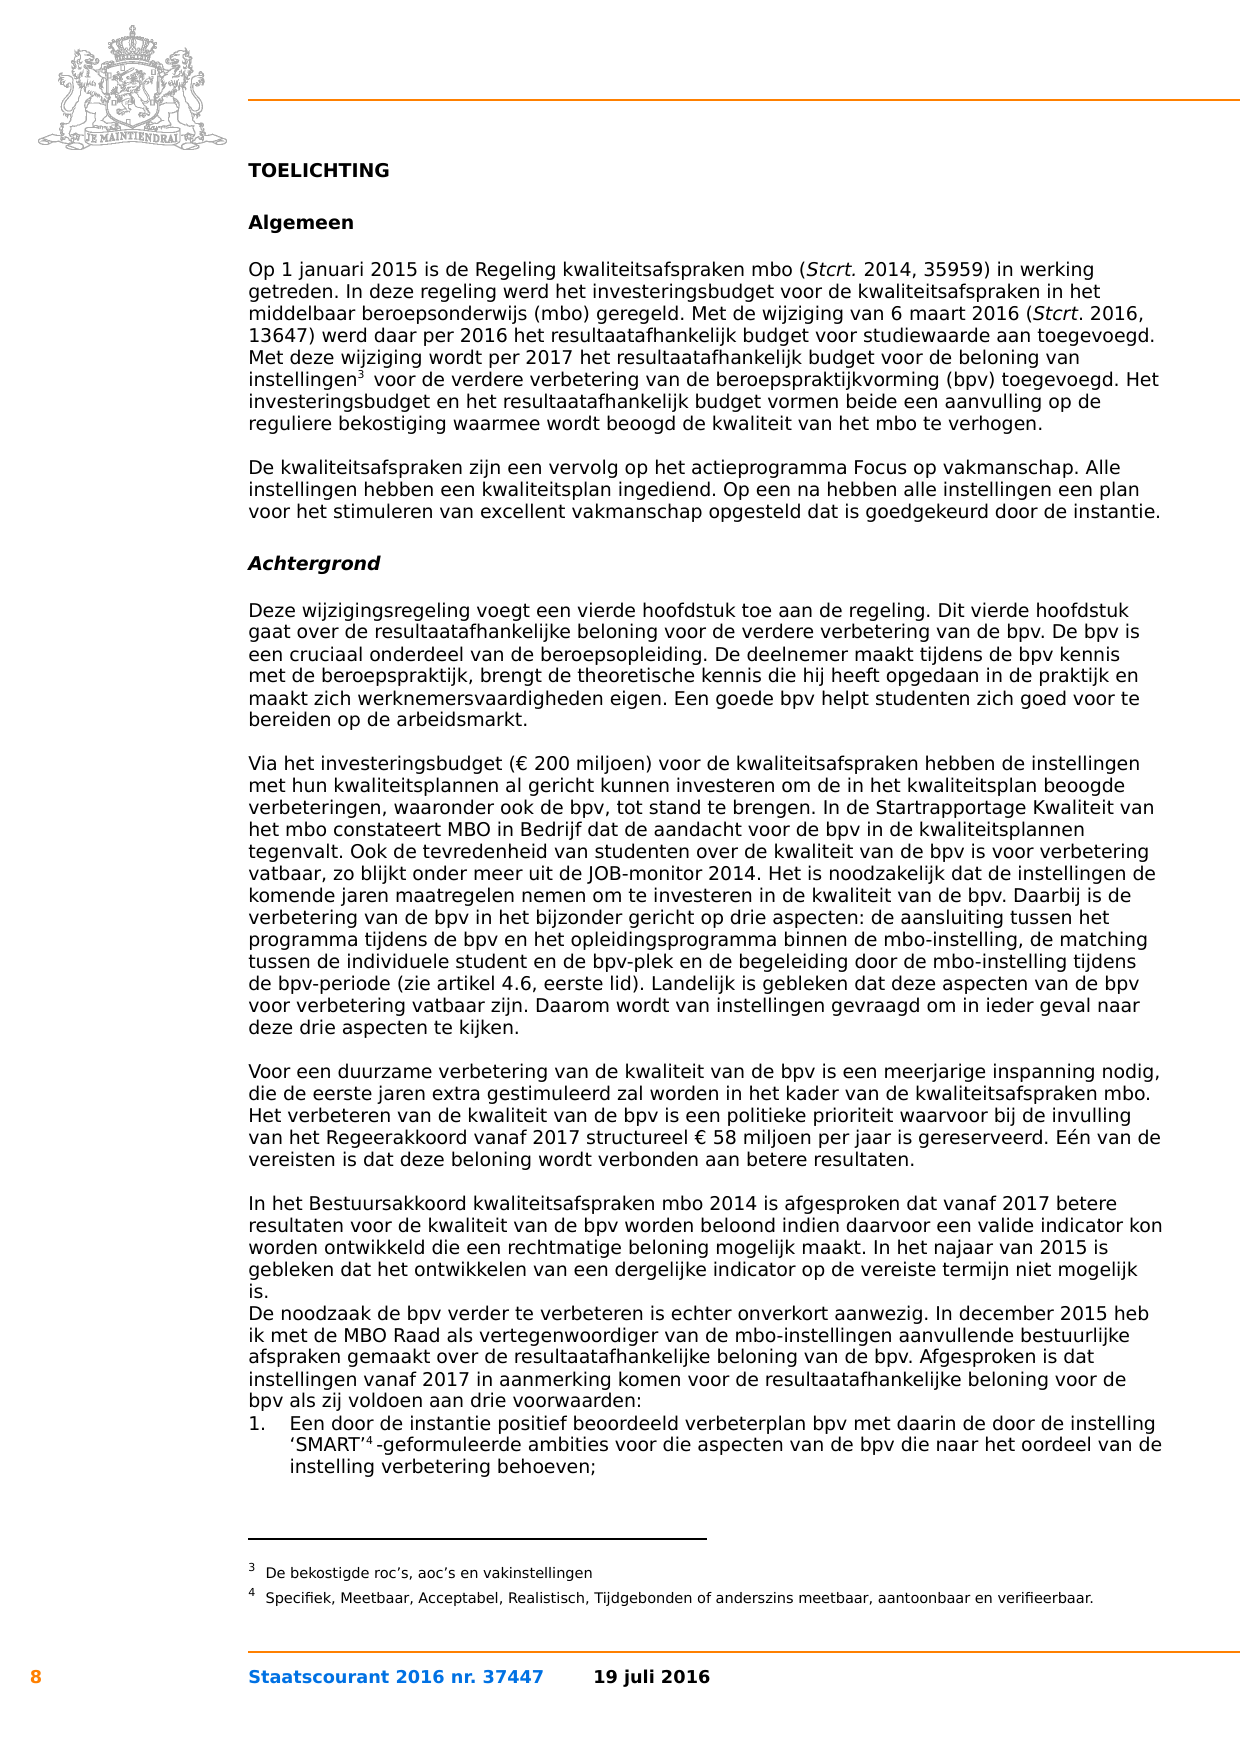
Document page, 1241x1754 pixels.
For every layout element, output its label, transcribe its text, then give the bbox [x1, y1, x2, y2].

text Via het investeringsbudget (€ 200 miljoen) voor de kwaliteitsafspraken hebben de instellingen met hun kwaliteitsplannen al gericht kunnen investeren om de in het kwaliteitsplan beoogde verbeteringen, waaronder ook de bpv, tot stand te brengen. In de Startrapportage Kwaliteit van het mbo constateert MBO in Bedrijf dat de aandacht voor de bpv in de kwaliteitsplannen tegenvalt. Ook de tevredenheid van studenten over de kwaliteit van de bpv is voor verbetering vatbaar, zo blijkt onder meer uit de JOB-monitor 2014. Het is noodzakelijk dat de instellingen de komende jaren maatregelen nemen om te investeren in de kwaliteit van de bpv. Daarbij is de verbetering van de bpv in het bijzonder gericht op drie aspecten: de aansluiting tussen het programma tijdens de bpv en het opleidingsprogramma binnen de mbo-instelling, de matching tussen de individuele student en de bpv-plek en de begeleiding door de mbo-instelling tijdens de bpv-periode (zie artikel 4.6, eerste lid). Landelijk is gebleken dat deze aspecten van de bpv voor verbetering vatbaar zijn. Daarom wordt van instellingen gevraagd om in ieder geval naar deze drie aspecten te kijken. [248, 753, 1163, 1039]
text Specifiek, Meetbaar, Acceptabel, Realistisch, Tijdgebonden of anderszins meetbaar, aantoonbaar en verifieerbaar. [248, 1586, 1163, 1608]
text De bekostigde roc’s, aoc’s en vakinstellingen [248, 1561, 1163, 1583]
text Deze wijzigingsregeling voegt een vierde hoofdstuk toe aan de regeling. Dit vierde hoofdstuk gaat over de resultaatafhankelijke beloning voor de verdere verbetering van de bpv. De bpv is een cruciaal onderdeel van de beroepsopleiding. De deelnemer maakt tijdens de bpv kennis met de beroepspraktijk, brengt de theoretische kennis die hij heeft opgedaan in de praktijk en maakt zich werknemersvaardigheden eigen. Een goede bpv helpt studenten zich goed voor te bereiden op de arbeidsmarkt. [248, 599, 1163, 731]
text Voor een duurzame verbetering van de kwaliteit van de bpv is een meerjarige inspanning nodig, die de eerste jaren extra gestimuleerd zal worden in het kader van de kwaliteitsafspraken mbo. Het verbeteren van de kwaliteit van de bpv is een politieke prioriteit waarvoor bij de invulling van het Regeerakkoord vanaf 2017 structureel € 58 miljoen per jaar is gereserveerd. Eén van de vereisten is dat deze beloning wordt verbonden aan betere resultaten. [248, 1061, 1163, 1171]
text In het Bestuursakkoord kwaliteitsafspraken mbo 2014 is afgesproken dat vanaf 2017 betere resultaten voor de kwaliteit van de bpv worden beloond indien daarvoor een valide indicator kon worden ontwikkeld die een rechtmatige beloning mogelijk maakt. In het najaar van 2015 is gebleken dat het ontwikkelen van een dergelijke indicator op de vereiste termijn niet mogelijk is. [248, 1193, 1163, 1302]
subtitle Algemeen [248, 212, 1163, 234]
text De noodzaak de bpv verder te verbeteren is echter onverkort aanwezig. In december 2015 heb ik met de MBO Raad als vertegenwoordiger van de mbo-instellingen aanvullende bestuurlijke afspraken gemaakt over de resultaatafhankelijke beloning van de bpv. Afgesproken is dat instellingen vanaf 2017 in aanmerking komen voor de resultaatafhankelijke beloning voor de bpv als zij voldoen aan drie voorwaarden: [248, 1302, 1163, 1412]
subtitle Achtergrond [248, 552, 1163, 574]
text De kwaliteitsafspraken zijn een vervolg op het actieprogramma Focus op vakmanschap. Alle instellingen hebben een kwaliteitsplan ingediend. Op een na hebben alle instellingen een plan voor het stimuleren van excellent vakmanschap opgesteld dat is goedgekeurd door de instantie. [248, 457, 1163, 522]
subtitle TOELICHTING [248, 160, 1163, 182]
text Op 1 januari 2015 is de Regeling kwaliteitsafspraken mbo (Stcrt. 2014, 35959) in werking getreden. In deze regeling werd het investeringsbudget voor de kwaliteitsafspraken in het middelbaar beroepsonderwijs (mbo) geregeld. Met de wijziging van 6 maart 2016 (Stcrt. 2016, 13647) werd daar per 2016 het resultaatafhankelijk budget voor studiewaarde aan toegevoegd. Met deze wijziging wordt per 2017 het resultaatafhankelijk budget voor de beloning van instellingen voor de verdere verbetering van de beroepspraktijkvorming (bpv) toegevoegd. Het investeringsbudget en het resultaatafhankelijk budget vormen beide een aanvulling op de reguliere bekostiging waarmee wordt beoogd de kwaliteit van het mbo te verhogen. [248, 259, 1163, 435]
picture [38, 25, 227, 150]
text 1. Een door de instantie positief beoordeeld verbeterplan bpv met daarin de door de instelling ‘SMART’-geformuleerde ambities voor die aspecten van de bpv die naar het oordeel van de instelling verbetering behoeven; [248, 1412, 1163, 1478]
